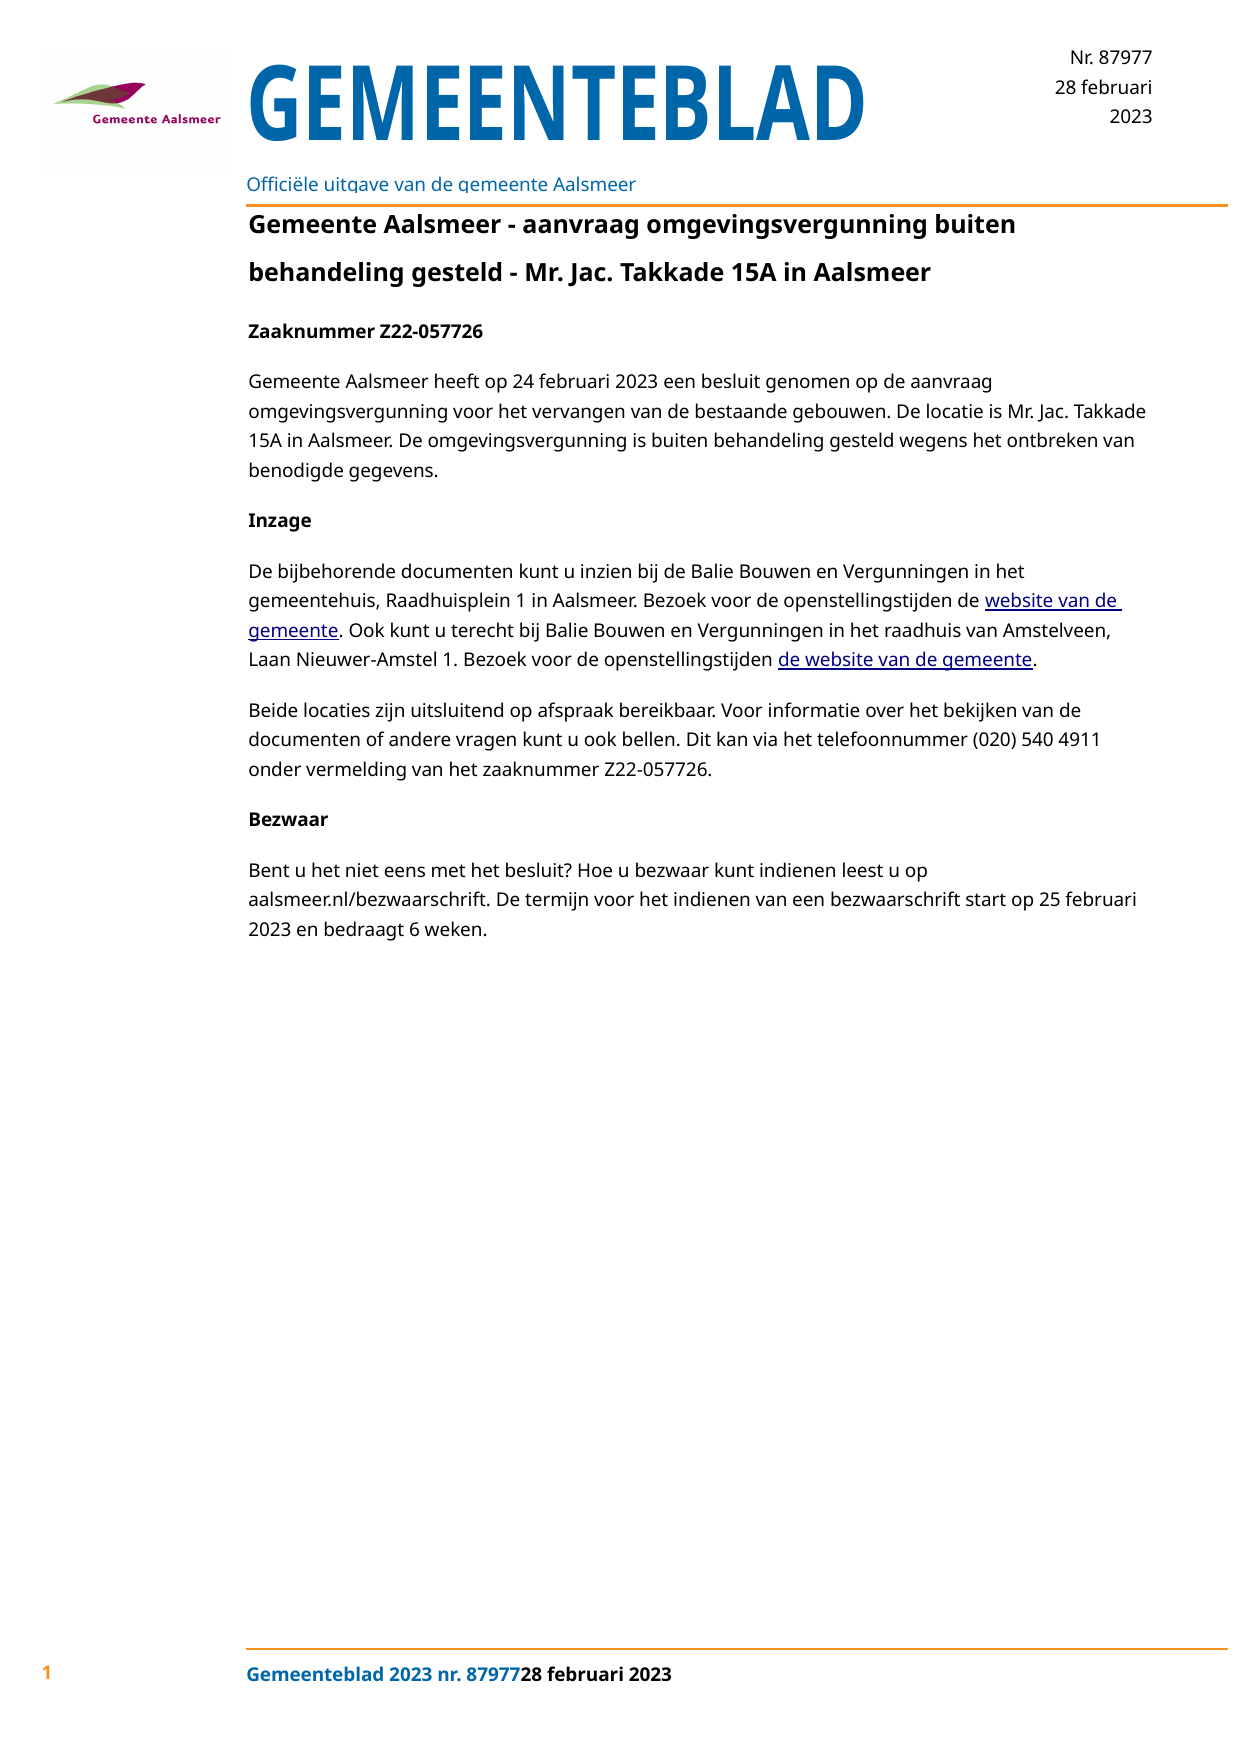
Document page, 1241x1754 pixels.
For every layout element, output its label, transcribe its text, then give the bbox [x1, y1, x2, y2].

text De bijbehorende documenten kunt u inzien bij de Balie Bouwen en Vergunningen in het gemeentehuis, Raadhuisplein 1 in Aalsmeer. Bezoek voor de openstellingstijden de website van de gemeente. Ook kunt u terecht bij Balie Bouwen en Vergunningen in het raadhuis van Amstelveen, Laan Nieuwer-Amstel 1. Bezoek voor de openstellingstijden de website van de gemeente. [248, 558, 1152, 672]
picture [41, 47, 231, 172]
text Bent u het niet eens met het besluit? Hoe u bezwaar kunt indienen leest u op aalsmeer.nl/bezwaarschrift. De termijn voor het indienen van een bezwaarschrift start op 25 februari 2023 en bedraagt 6 weken. [248, 857, 1152, 942]
text Zaaknummer Z22-057726 [248, 318, 1152, 344]
text Bezwaar [248, 807, 1152, 832]
text Gemeente Aalsmeer - aanvraag omgevingsvergunning buiten behandeling gesteld - Mr. Jac. Takkade 15A in Aalsmeer [248, 207, 1152, 288]
text Gemeente Aalsmeer heeft op 24 februari 2023 een besluit genomen op de aanvraag omgevingsvergunning voor het vervangen van de bestaande gebouwen. De locatie is Mr. Jac. Takkade 15A in Aalsmeer. De omgevingsvergunning is buiten behandeling gesteld wegens het ontbreken van benodigde gegevens. [248, 368, 1152, 483]
text Inzage [248, 507, 1152, 533]
text Beide locaties zijn uitsluitend op afspraak bereikbaar. Voor informatie over het bekijken van de documenten of andere vragen kunt u ook bellen. Dit kan via het telefoonnummer (020) 540 4911 onder vermelding van het zaaknummer Z22-057726. [248, 697, 1152, 782]
